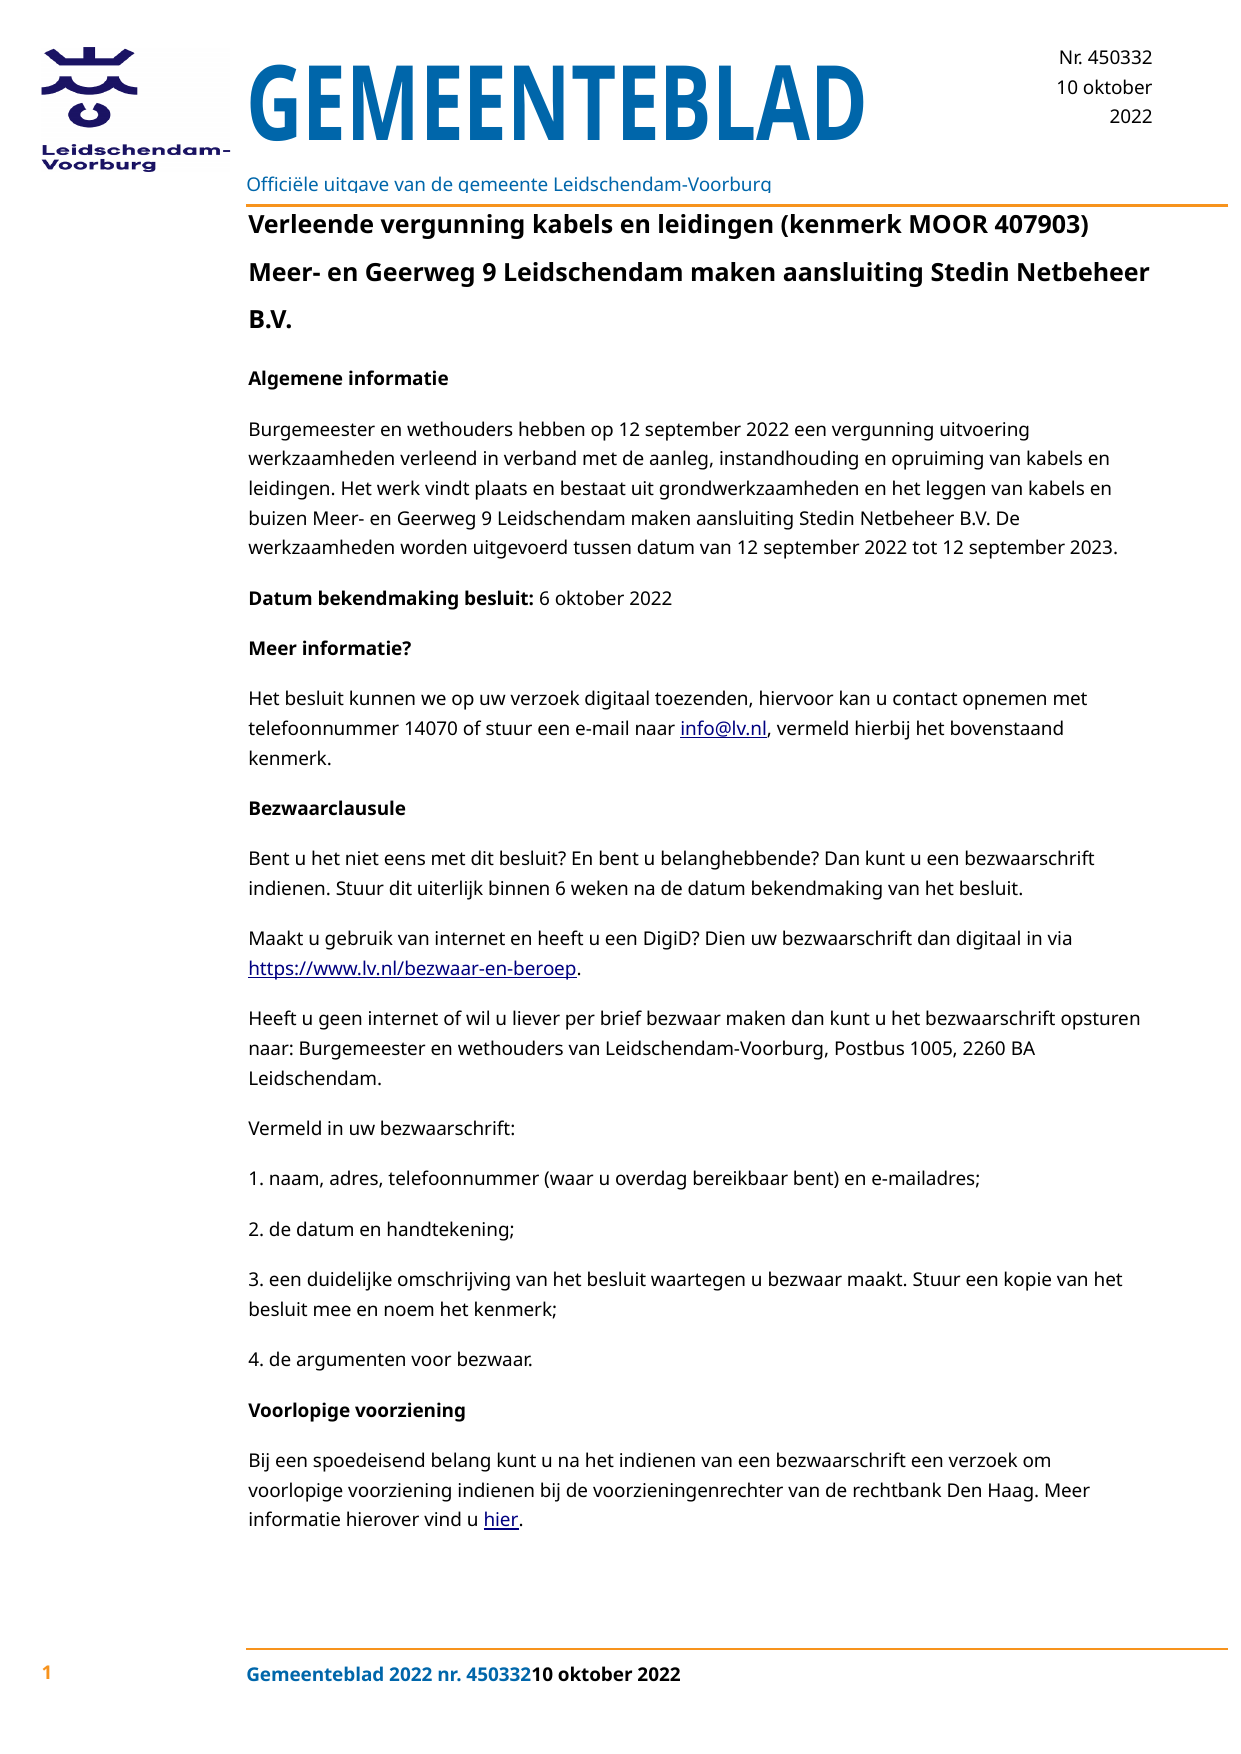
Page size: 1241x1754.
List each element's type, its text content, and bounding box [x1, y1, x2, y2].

text Burgemeester en wethouders hebben op 12 september 2022 een vergunning uitvoering werkzaamheden verleend in verband met de aanleg, instandhouding en opruiming van kabels en leidingen. Het werk vindt plaats en bestaat uit grondwerkzaamheden en het leggen van kabels en buizen Meer- en Geerweg 9 Leidschendam maken aansluiting Stedin Netbeheer B.V. De werkzaamheden worden uitgevoerd tussen datum van 12 september 2022 tot 12 september 2023. [248, 416, 1152, 560]
picture [41, 47, 231, 172]
text Verleende vergunning kabels en leidingen (kenmerk MOOR 407903) Meer- en Geerweg 9 Leidschendam maken aansluiting Stedin Netbeheer B.V. [248, 207, 1152, 336]
text Heeft u geen internet of wil u liever per brief bezwaar maken dan kunt u het bezwaarschrift opsturen naar: Burgemeester en wethouders van Leidschendam-Voorburg, Postbus 1005, 2260 BA Leidschendam. [248, 1006, 1152, 1090]
text 3. een duidelijke omschrijving van het besluit waartegen u bezwaar maakt. Stuur een kopie van het besluit mee en noem het kenmerk; [248, 1266, 1152, 1322]
text Vermeld in uw bezwaarschrift: [248, 1115, 1152, 1141]
text 1. naam, adres, telefoonnummer (waar u overdag bereikbaar bent) en e-mailadres; [248, 1166, 1152, 1191]
text Datum bekendmaking besluit: 6 oktober 2022 [248, 585, 1152, 610]
text Meer informatie? [248, 635, 1152, 661]
text Algemene informatie [248, 366, 1152, 391]
text Bent u het niet eens met dit besluit? En bent u belanghebbende? Dan kunt u een bezwaarschrift indienen. Stuur dit uiterlijk binnen 6 weken na de datum bekendmaking van het besluit. [248, 846, 1152, 901]
text Voorlopige voorziening [248, 1397, 1152, 1422]
text Het besluit kunnen we op uw verzoek digitaal toezenden, hiervoor kan u contact opnemen met telefoonnummer 14070 of stuur een e-mail naar info@lv.nl, vermeld hierbij het bovenstaand kenmerk. [248, 686, 1152, 770]
text Bij een spoedeisend belang kunt u na het indienen van een bezwaarschrift een verzoek om voorlopige voorziening indienen bij de voorzieningenrechter van de rechtbank Den Haag. Meer informatie hierover vind u hier. [248, 1447, 1152, 1532]
text 2. de datum en handtekening; [248, 1216, 1152, 1242]
text Maakt u gebruik van internet en heeft u een DigiD? Dien uw bezwaarschrift dan digitaal in via https://www.lv.nl/bezwaar-en-beroep. [248, 926, 1152, 981]
text Bezwaarclausule [248, 795, 1152, 821]
text 4. de argumenten voor bezwaar. [248, 1346, 1152, 1372]
